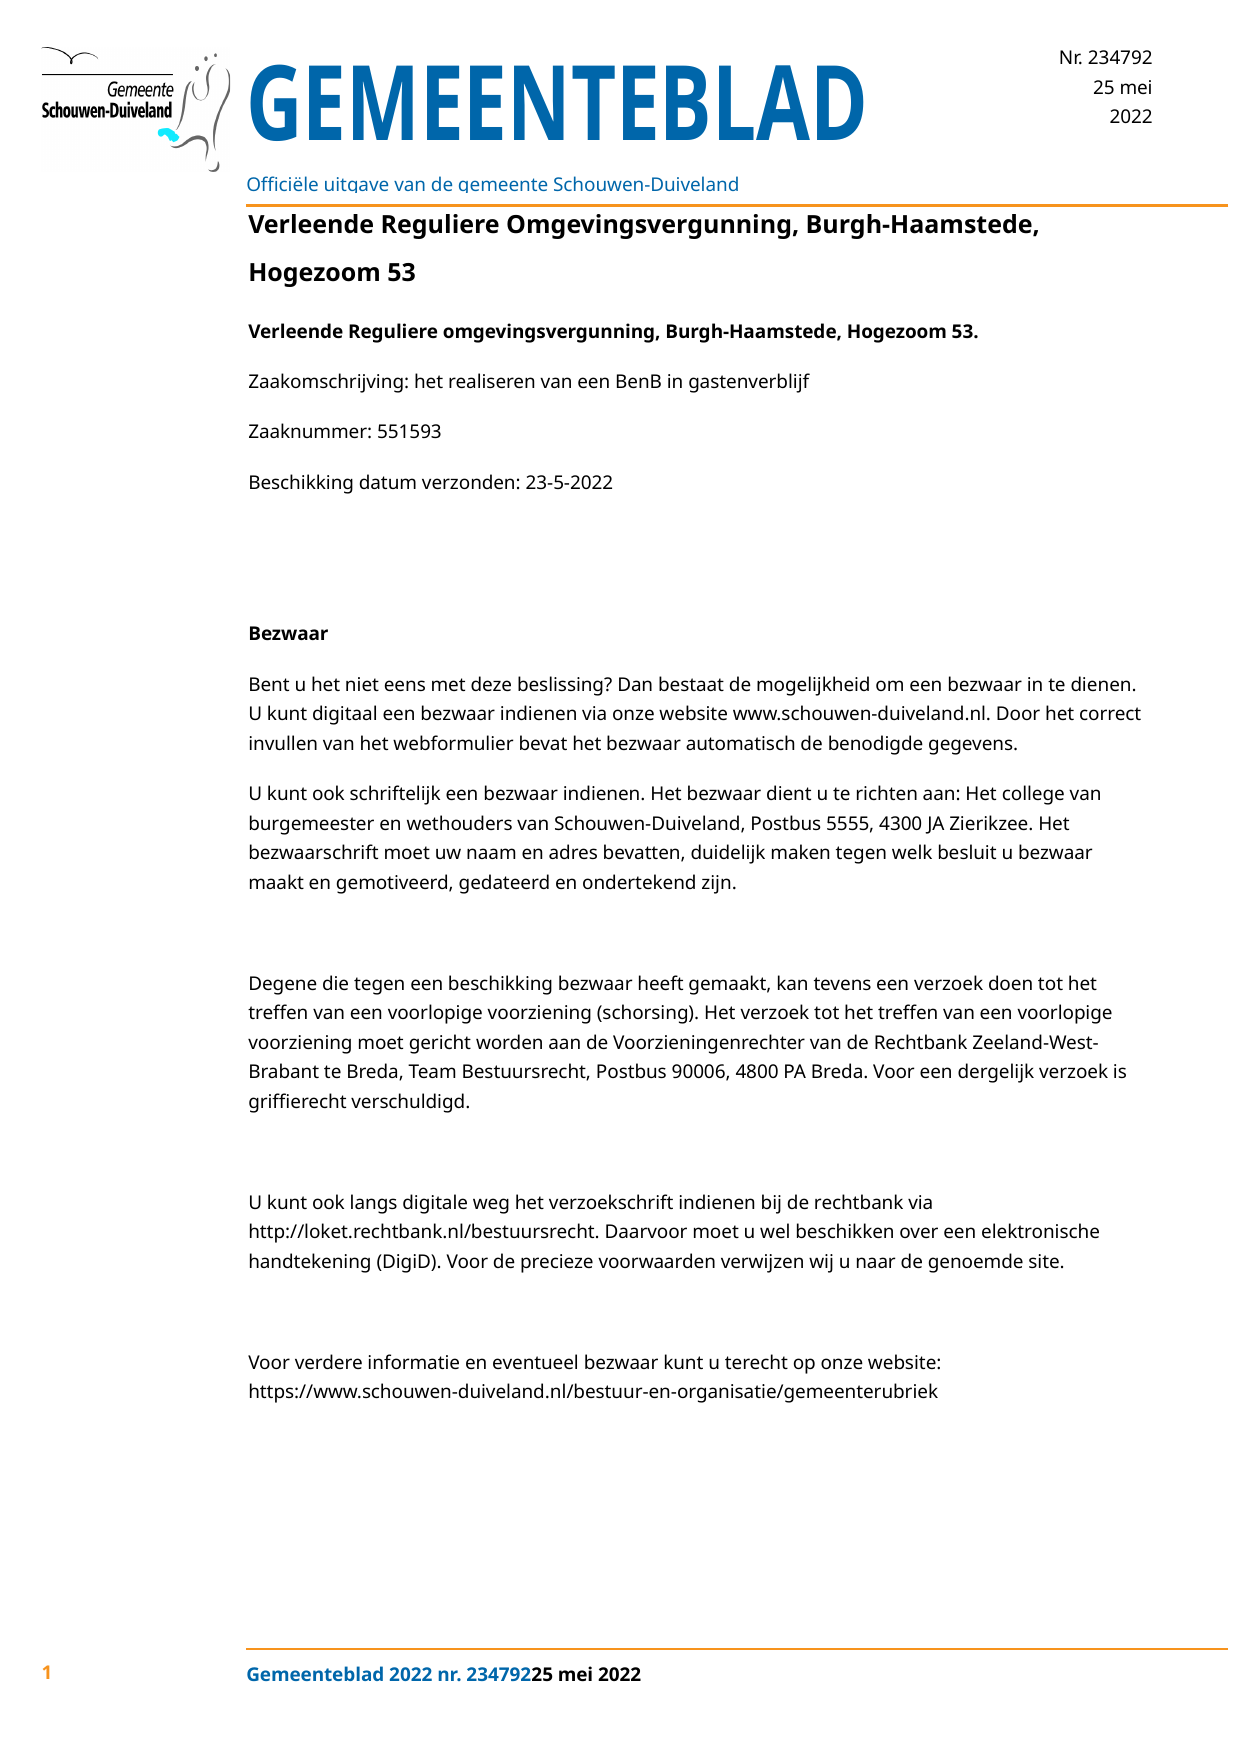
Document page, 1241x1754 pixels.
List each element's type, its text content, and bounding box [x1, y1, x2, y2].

text Beschikking datum verzonden: 23-5-2022 [248, 469, 1152, 495]
text Zaaknummer: 551593 [248, 419, 1152, 444]
text Bezwaar [248, 620, 1152, 646]
text Voor verdere informatie en eventueel bezwaar kunt u terecht op onze website: https://www.schouwen-duiveland.nl/bestuur-en-organisatie/gemeenterubriek [248, 1349, 1152, 1404]
text Bent u het niet eens met deze beslissing? Dan bestaat de mogelijkheid om een bezwaar in te dienen. U kunt digitaal een bezwaar indienen via onze website www.schouwen-duiveland.nl. Door het correct invullen van het webformulier bevat het bezwaar automatisch de benodigde gegevens. [248, 671, 1152, 756]
text U kunt ook schriftelijk een bezwaar indienen. Het bezwaar dient u te richten aan: Het college van burgemeester en wethouders van Schouwen-Duiveland, Postbus 5555, 4300 JA Zierikzee. Het bezwaarschrift moet uw naam en adres bevatten, duidelijk maken tegen welk besluit u bezwaar maakt en gemotiveerd, gedateerd en ondertekend zijn. [248, 780, 1152, 895]
text U kunt ook langs digitale weg het verzoekschrift indienen bij de rechtbank via http://loket.rechtbank.nl/bestuursrecht. Daarvoor moet u wel beschikken over een elektronische handtekening (DigiD). Voor de precieze voorwaarden verwijzen wij u naar de genoemde site. [248, 1189, 1152, 1274]
text Verleende Reguliere omgevingsvergunning, Burgh-Haamstede, Hogezoom 53. [248, 318, 1152, 344]
text Verleende Reguliere Omgevingsvergunning, Burgh-Haamstede, Hogezoom 53 [248, 207, 1152, 288]
picture [41, 47, 231, 172]
text Zaakomschrijving: het realiseren van een BenB in gastenverblijf [248, 368, 1152, 394]
text Degene die tegen een beschikking bezwaar heeft gemaakt, kan tevens een verzoek doen tot het treffen van een voorlopige voorziening (schorsing). Het verzoek tot het treffen van een voorlopige voorziening moet gericht worden aan de Voorzieningenrechter van de Rechtbank Zeeland-West-Brabant te Breda, Team Bestuursrecht, Postbus 90006, 4800 PA Breda. Voor een dergelijk verzoek is griffierecht verschuldigd. [248, 970, 1152, 1114]
